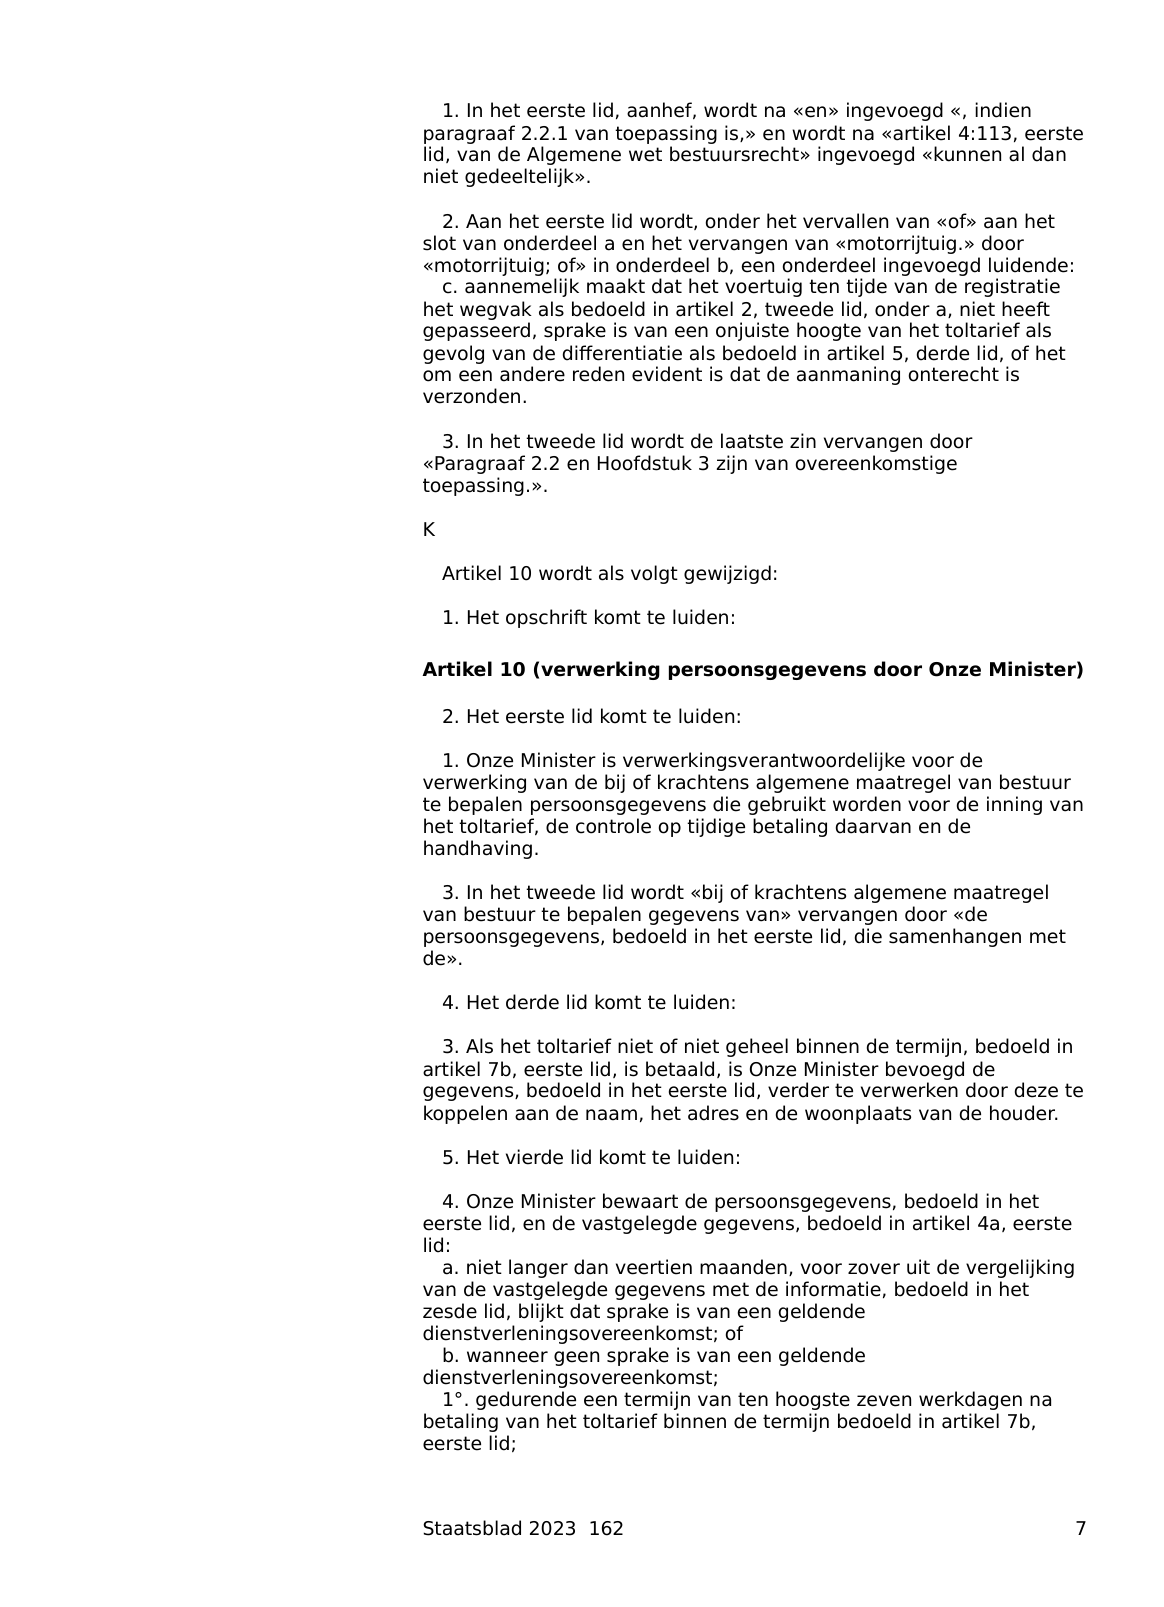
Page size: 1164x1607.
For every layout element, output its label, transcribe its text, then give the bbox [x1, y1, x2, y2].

text b. wanneer geen sprake is van een geldende dienstverleningsovereenkomst; [422, 1344, 1087, 1388]
text 1. Onze Minister is verwerkingsverantwoordelijke voor de verwerking van de bij of krachtens algemene maatregel van bestuur te bepalen persoonsgegevens die gebruikt worden voor de inning van het toltarief, de controle op tijdige betaling daarvan en de handhaving. [422, 750, 1087, 860]
text 2. Het eerste lid komt te luiden: [422, 706, 1087, 728]
text 2. Aan het eerste lid wordt, onder het vervallen van «of» aan het slot van onderdeel a en het vervangen van «motorrijtuig.» door «motorrijtuig; of» in onderdeel b, een onderdeel ingevoegd luidende: [422, 211, 1087, 276]
text 4. Onze Minister bewaart de persoonsgegevens, bedoeld in het eerste lid, en de vastgelegde gegevens, bedoeld in artikel 4a, eerste lid: [422, 1191, 1087, 1257]
text 1°. gedurende een termijn van ten hoogste zeven werkdagen na betaling van het toltarief binnen de termijn bedoeld in artikel 7b, eerste lid; [422, 1388, 1087, 1454]
text 3. In het tweede lid wordt «bij of krachtens algemene maatregel van bestuur te bepalen gegevens van» vervangen door «de persoonsgegevens, bedoeld in het eerste lid, die samenhangen met de». [422, 882, 1087, 970]
text 5. Het vierde lid komt te luiden: [422, 1147, 1087, 1168]
subtitle Artikel 10 (verwerking persoonsgegevens door Onze Minister) [422, 659, 1087, 681]
text Artikel 10 wordt als volgt gewijzigd: [422, 563, 1087, 585]
text 3. Als het toltarief niet of niet geheel binnen de termijn, bedoeld in artikel 7b, eerste lid, is betaald, is Onze Minister bevoegd de gegevens, bedoeld in het eerste lid, verder te verwerken door deze te koppelen aan de naam, het adres en de woonplaats van de houder. [422, 1036, 1087, 1124]
text 1. In het eerste lid, aanhef, wordt na «en» ingevoegd «, indien paragraaf 2.2.1 van toepassing is,» en wordt na «artikel 4:113, eerste lid, van de Algemene wet bestuursrecht» ingevoegd «kunnen al dan niet gedeeltelijk». [422, 100, 1087, 188]
text K [422, 519, 1087, 541]
text 3. In het tweede lid wordt de laatste zin vervangen door «Paragraaf 2.2 en Hoofdstuk 3 zijn van overeenkomstige toepassing.». [422, 431, 1087, 496]
text 4. Het derde lid komt te luiden: [422, 992, 1087, 1014]
text 1. Het opschrift komt te luiden: [422, 607, 1087, 629]
text c. aannemelijk maakt dat het voertuig ten tijde van de registratie het wegvak als bedoeld in artikel 2, tweede lid, onder a, niet heeft gepasseerd, sprake is van een onjuiste hoogte van het toltarief als gevolg van de differentiatie als bedoeld in artikel 5, derde lid, of het om een andere reden evident is dat de aanmaning onterecht is verzonden. [422, 276, 1087, 408]
text a. niet langer dan veertien maanden, voor zover uit de vergelijking van de vastgelegde gegevens met de informatie, bedoeld in het zesde lid, blijkt dat sprake is van een geldende dienstverleningsovereenkomst; of [422, 1257, 1087, 1344]
